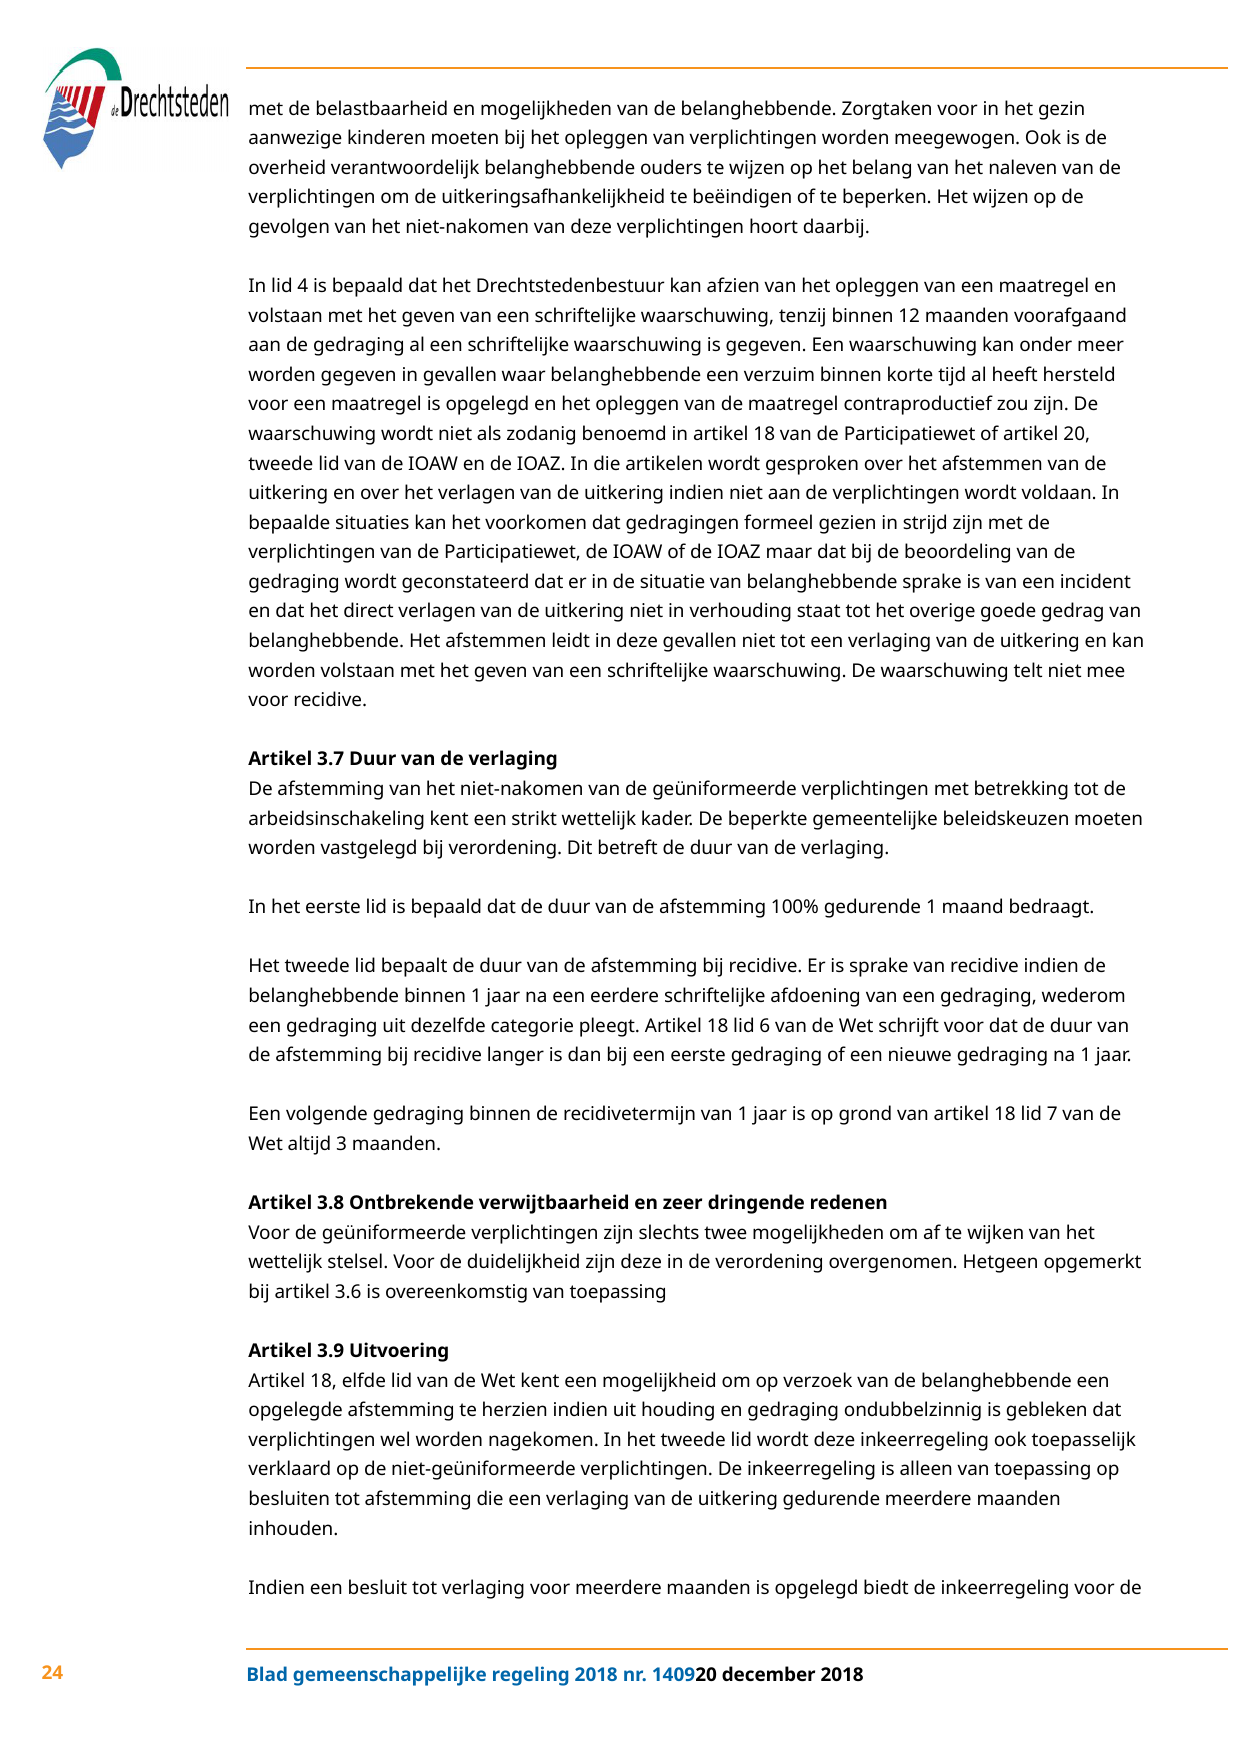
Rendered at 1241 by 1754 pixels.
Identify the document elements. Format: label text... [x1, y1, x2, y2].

text Artikel 3.8 Ontbrekende verwijtbaarheid en zeer dringende redenen [248, 1189, 1152, 1215]
picture [41, 47, 231, 172]
text Artikel 18, elfde lid van de Wet kent een mogelijkheid om op verzoek van de belanghebbende een opgelegde afstemming te herzien indien uit houding en gedraging ondubbelzinnig is gebleken dat verplichtingen wel worden nagekomen. In het tweede lid wordt deze inkeerregeling ook toepasselijk verklaard op de niet-geüniformeerde verplichtingen. De inkeerregeling is alleen van toepassing op besluiten tot afstemming die een verlaging van de uitkering gedurende meerdere maanden inhouden. [248, 1367, 1152, 1541]
text In lid 4 is bepaald dat het Drechtstedenbestuur kan afzien van het opleggen van een maatregel en volstaan met het geven van een schriftelijke waarschuwing, tenzij binnen 12 maanden voorafgaand aan de gedraging al een schriftelijke waarschuwing is gegeven. Een waarschuwing kan onder meer worden gegeven in gevallen waar belanghebbende een verzuim binnen korte tijd al heeft hersteld voor een maatregel is opgelegd en het opleggen van de maatregel contraproductief zou zijn. De waarschuwing wordt niet als zodanig benoemd in artikel 18 van de Participatiewet of artikel 20, tweede lid van de IOAW en de IOAZ. In die artikelen wordt gesproken over het afstemmen van de uitkering en over het verlagen van de uitkering indien niet aan de verplichtingen wordt voldaan. In bepaalde situaties kan het voorkomen dat gedragingen formeel gezien in strijd zijn met de verplichtingen van de Participatiewet, de IOAW of de IOAZ maar dat bij de beoordeling van de gedraging wordt geconstateerd dat er in de situatie van belanghebbende sprake is van een incident en dat het direct verlagen van de uitkering niet in verhouding staat tot het overige goede gedrag van belanghebbende. Het afstemmen leidt in deze gevallen niet tot een verlaging van de uitkering en kan worden volstaan met het geven van een schriftelijke waarschuwing. De waarschuwing telt niet mee voor recidive. [248, 272, 1152, 712]
text Indien een besluit tot verlaging voor meerdere maanden is opgelegd biedt de inkeerregeling voor de [248, 1574, 1152, 1600]
text Voor de geüniformeerde verplichtingen zijn slechts twee mogelijkheden om af te wijken van het wettelijk stelsel. Voor de duidelijkheid zijn deze in de verordening overgenomen. Hetgeen opgemerkt bij artikel 3.6 is overeenkomstig van toepassing [248, 1219, 1152, 1304]
text Het tweede lid bepaalt de duur van de afstemming bij recidive. Er is sprake van recidive indien de belanghebbende binnen 1 jaar na een eerdere schriftelijke afdoening van een gedraging, wederom een gedraging uit dezelfde categorie pleegt. Artikel 18 lid 6 van de Wet schrijft voor dat de duur van de afstemming bij recidive langer is dan bij een eerste gedraging of een nieuwe gedraging na 1 jaar. [248, 953, 1152, 1067]
text In het eerste lid is bepaald dat de duur van de afstemming 100% gedurende 1 maand bedraagt. [248, 893, 1152, 919]
text De afstemming van het niet-nakomen van de geüniformeerde verplichtingen met betrekking tot de arbeidsinschakeling kent een strikt wettelijk kader. De beperkte gemeentelijke beleidskeuzen moeten worden vastgelegd bij verordening. Dit betreft de duur van de verlaging. [248, 775, 1152, 860]
text Een volgende gedraging binnen de recidivetermijn van 1 jaar is op grond van artikel 18 lid 7 van de Wet altijd 3 maanden. [248, 1101, 1152, 1156]
text Artikel 3.9 Uitvoering [248, 1337, 1152, 1363]
text Artikel 3.7 Duur van de verlaging [248, 746, 1152, 771]
text met de belastbaarheid en mogelijkheden van de belanghebbende. Zorgtaken voor in het gezin aanwezige kinderen moeten bij het opleggen van verplichtingen worden meegewogen. Ook is de overheid verantwoordelijk belanghebbende ouders te wijzen op het belang van het naleven van de verplichtingen om de uitkeringsafhankelijkheid te beëindigen of te beperken. Het wijzen op de gevolgen van het niet-nakomen van deze verplichtingen hoort daarbij. [248, 95, 1152, 239]
